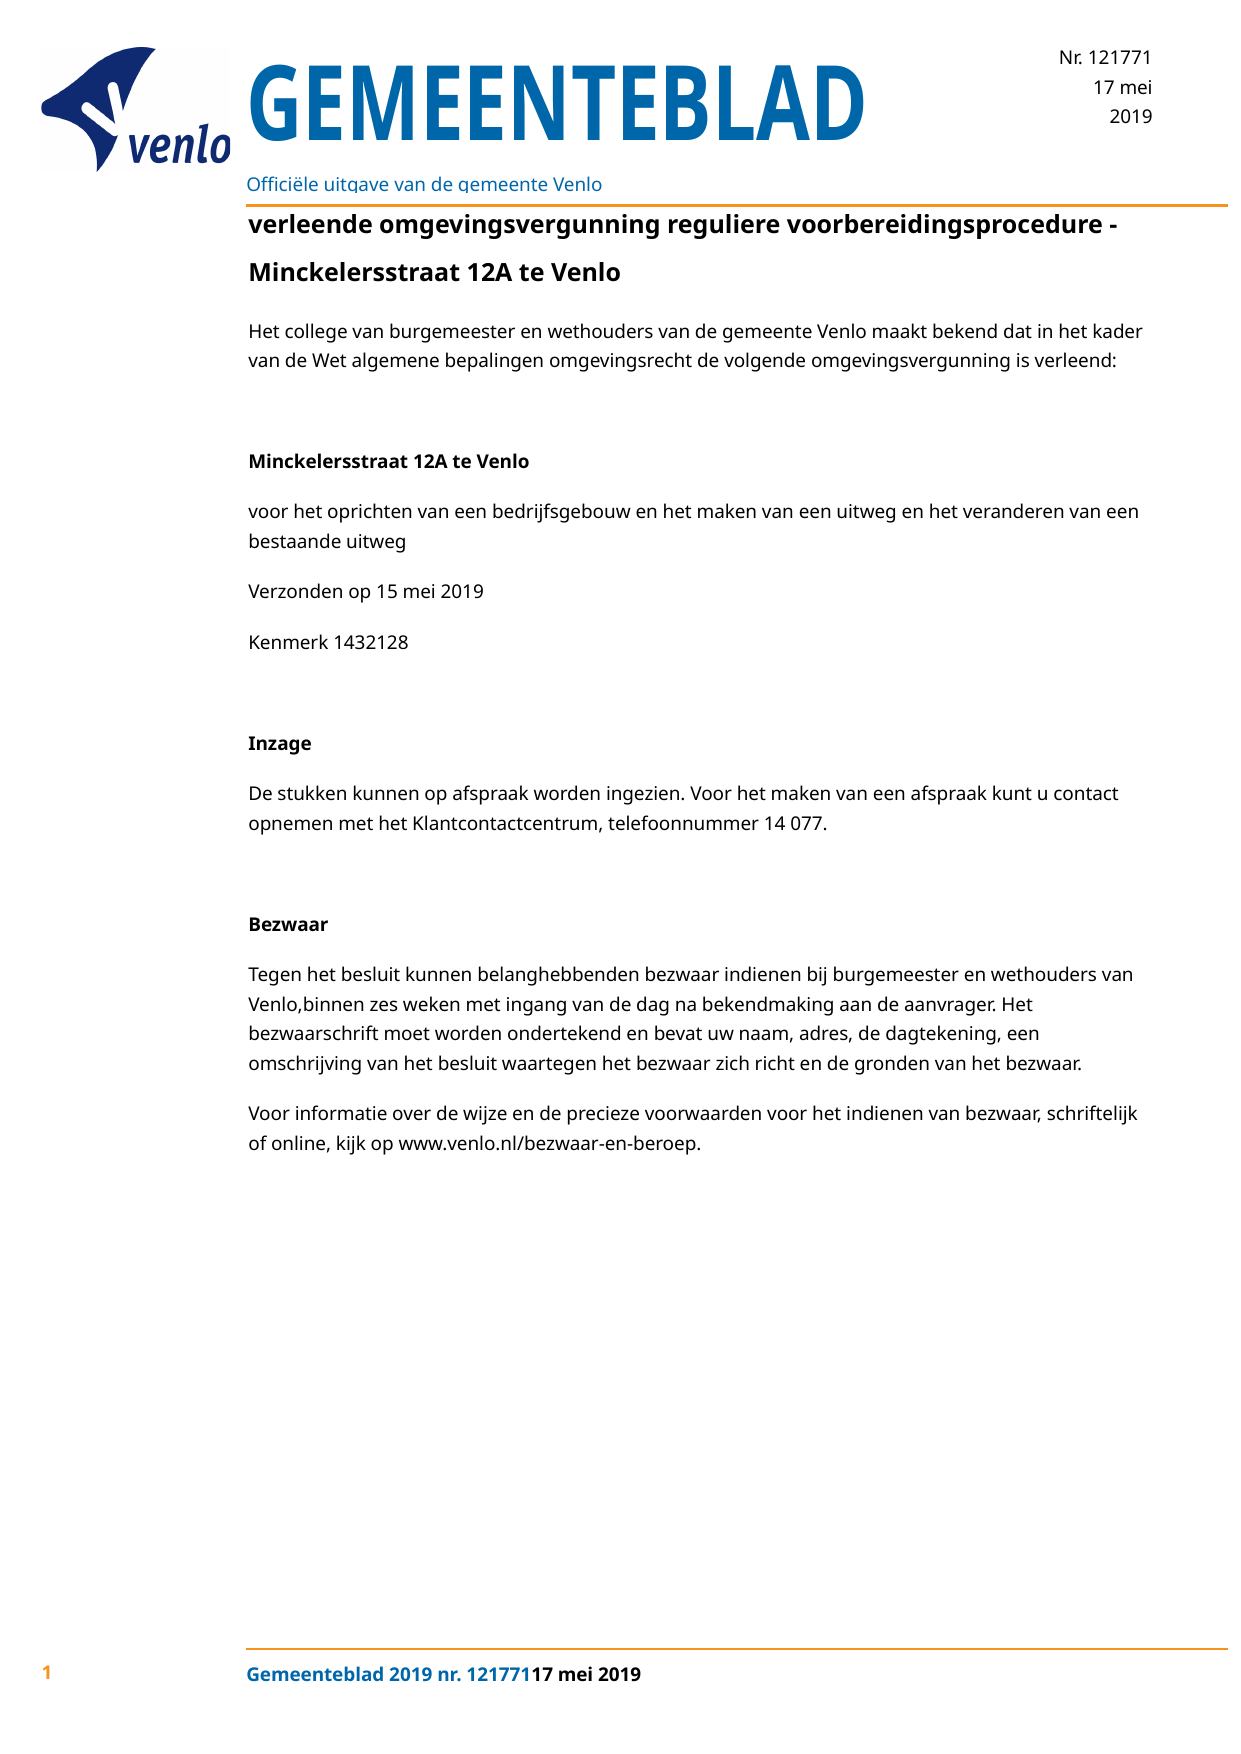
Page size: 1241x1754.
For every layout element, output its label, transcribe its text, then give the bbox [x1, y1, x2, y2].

text Het college van burgemeester en wethouders van de gemeente Venlo maakt bekend dat in het kader van de Wet algemene bepalingen omgevingsrecht de volgende omgevingsvergunning is verleend: [248, 318, 1152, 373]
text Minckelersstraat 12A te Venlo [248, 448, 1152, 474]
text De stukken kunnen op afspraak worden ingezien. Voor het maken van een afspraak kunt u contact opnemen met het Klantcontactcentrum, telefoonnummer 14 077. [248, 780, 1152, 836]
text Kenmerk 1432128 [248, 629, 1152, 655]
text Bezwaar [248, 911, 1152, 937]
picture [41, 47, 231, 172]
text Voor informatie over de wijze en de precieze voorwaarden voor het indienen van bezwaar, schriftelijk of online, kijk op www.venlo.nl/bezwaar-en-beroep. [248, 1100, 1152, 1156]
text Tegen het besluit kunnen belanghebbenden bezwaar indienen bij burgemeester en wethouders van Venlo,binnen zes weken met ingang van de dag na bekendmaking aan de aanvrager. Het bezwaarschrift moet worden ondertekend en bevat uw naam, adres, de dagtekening, een omschrijving van het besluit waartegen het bezwaar zich richt en de gronden van het bezwaar. [248, 961, 1152, 1076]
text verleende omgevingsvergunning reguliere voorbereidingsprocedure - Minckelersstraat 12A te Venlo [248, 207, 1152, 288]
text Verzonden op 15 mei 2019 [248, 579, 1152, 604]
text voor het oprichten van een bedrijfsgebouw en het maken van een uitweg en het veranderen van een bestaande uitweg [248, 499, 1152, 554]
text Inzage [248, 730, 1152, 756]
